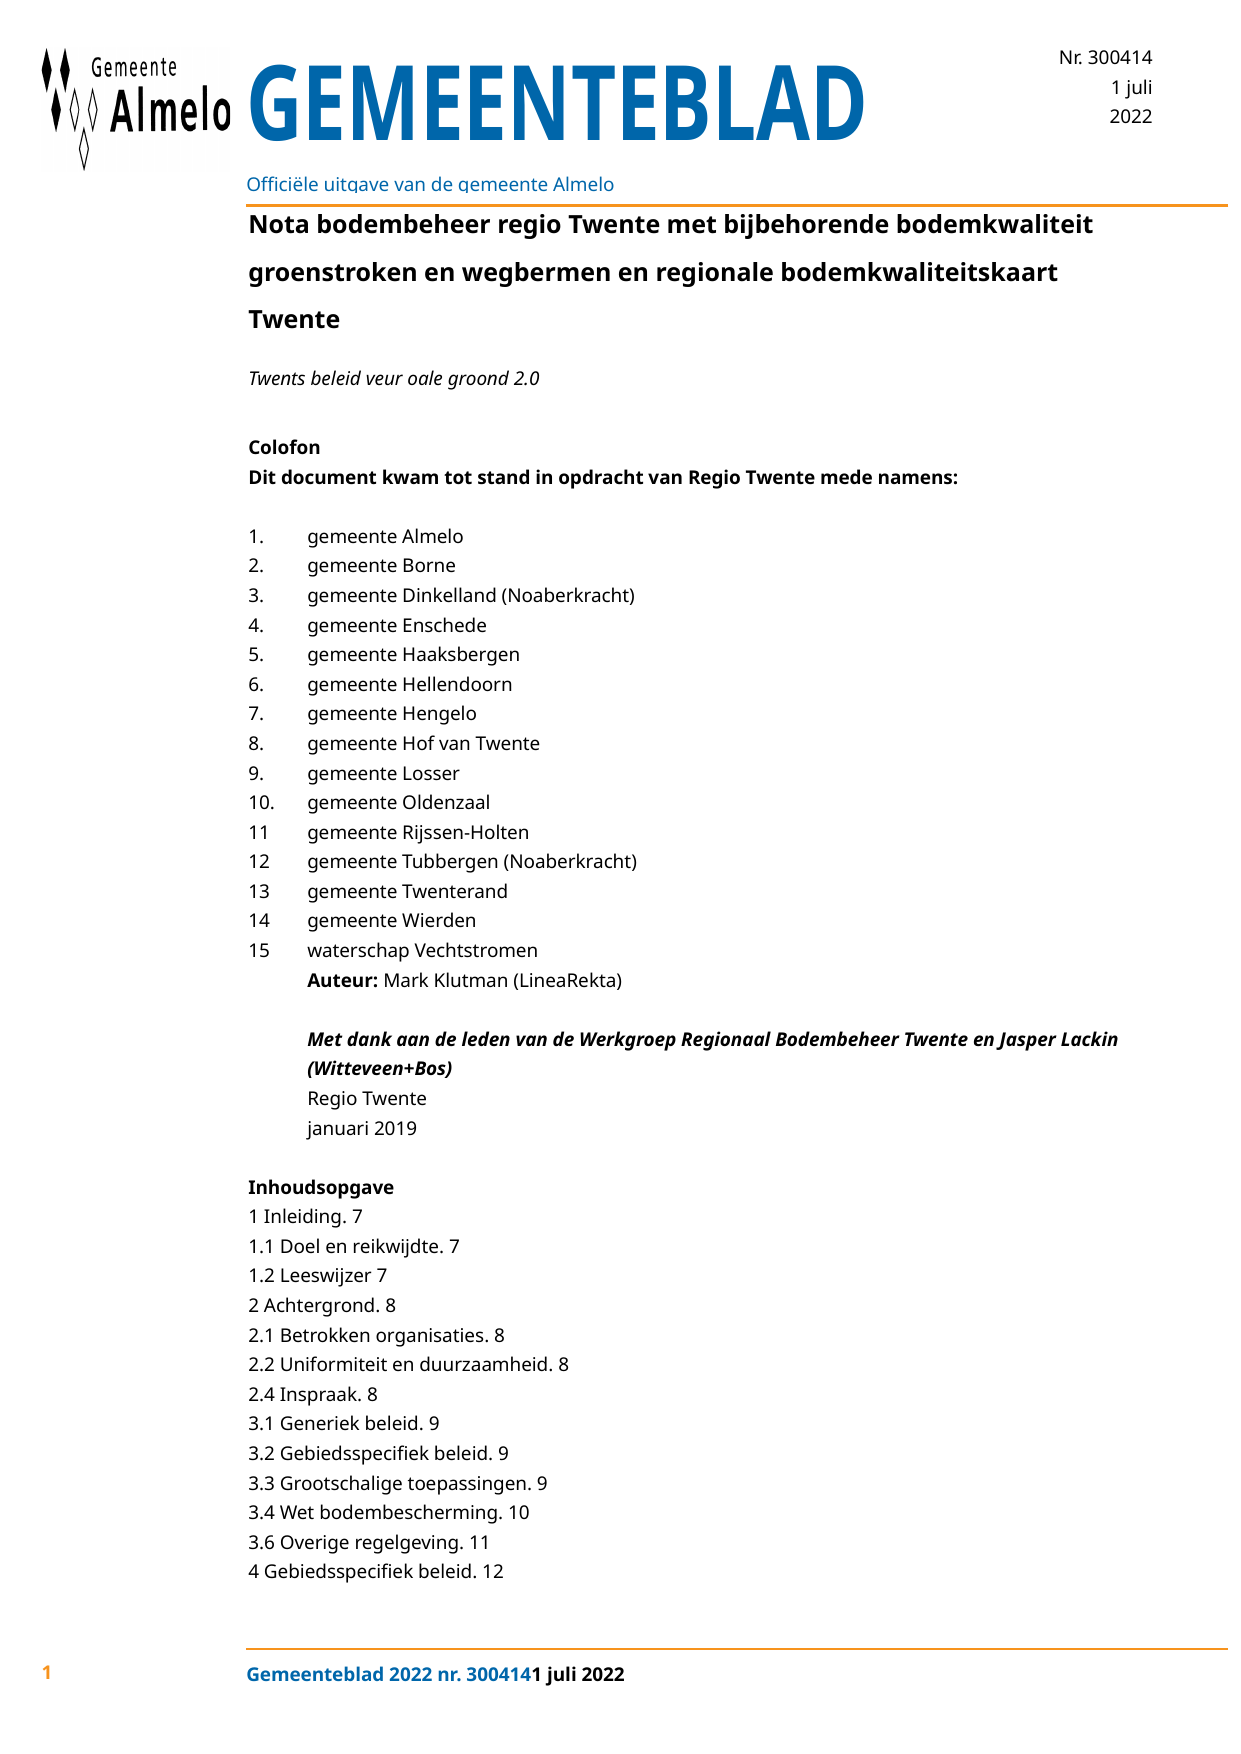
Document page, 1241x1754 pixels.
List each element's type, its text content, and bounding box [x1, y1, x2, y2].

list gemeente Borne [248, 553, 1152, 578]
text 3.2 Gebiedsspecifiek beleid. 9 [248, 1440, 1152, 1466]
list gemeente Twenterand [248, 878, 1152, 904]
list gemeente Tubbergen (Noaberkracht) [248, 848, 1152, 874]
text Colofon [248, 434, 1152, 460]
list gemeente Enschede [248, 612, 1152, 638]
list Regio Twente [248, 1085, 1152, 1111]
list gemeente Haaksbergen [248, 641, 1152, 667]
list gemeente Wierden [248, 908, 1152, 933]
list waterschap Vechtstromen [248, 937, 1152, 963]
text 3.4 Wet bodembescherming. 10 [248, 1499, 1152, 1525]
text 1.2 Leeswijzer 7 [248, 1263, 1152, 1288]
list gemeente Hof van Twente [248, 730, 1152, 756]
list Met dank aan de leden van de Werkgroep Regionaal Bodembeheer Twente en Jasper Lackin (Witteveen+Bos) [248, 1026, 1152, 1081]
list gemeente Dinkelland (Noaberkracht) [248, 582, 1152, 608]
text 3.6 Overige regelgeving. 11 [248, 1529, 1152, 1555]
text 2.4 Inspraak. 8 [248, 1381, 1152, 1407]
picture [41, 47, 231, 172]
text 3.1 Generiek beleid. 9 [248, 1411, 1152, 1436]
list gemeente Almelo [248, 523, 1152, 549]
text Dit document kwam tot stand in opdracht van Regio Twente mede namens: [248, 464, 1152, 490]
list gemeente Oldenzaal [248, 789, 1152, 815]
list gemeente Losser [248, 760, 1152, 786]
text 4 Gebiedsspecifiek beleid. 12 [248, 1558, 1152, 1584]
text 3.3 Grootschalige toepassingen. 9 [248, 1470, 1152, 1496]
list gemeente Hengelo [248, 701, 1152, 726]
text Inhoudsopgave [248, 1174, 1152, 1200]
text Nota bodembeheer regio Twente met bijbehorende bodemkwaliteit groenstroken en wegbermen en regionale bodemkwaliteitskaart Twente [248, 207, 1152, 336]
text 2.2 Uniformiteit en duurzaamheid. 8 [248, 1351, 1152, 1377]
list Auteur: Mark Klutman (LineaRekta) [248, 967, 1152, 993]
text 2.1 Betrokken organisaties. 8 [248, 1322, 1152, 1348]
text 1 Inleiding. 7 [248, 1203, 1152, 1229]
list januari 2019 [248, 1115, 1152, 1141]
list gemeente Rijssen-Holten [248, 819, 1152, 845]
text 2 Achtergrond. 8 [248, 1292, 1152, 1318]
list gemeente Hellendoorn [248, 671, 1152, 697]
text Twents beleid veur oale groond 2.0 [248, 366, 1152, 391]
text 1.1 Doel en reikwijdte. 7 [248, 1233, 1152, 1259]
